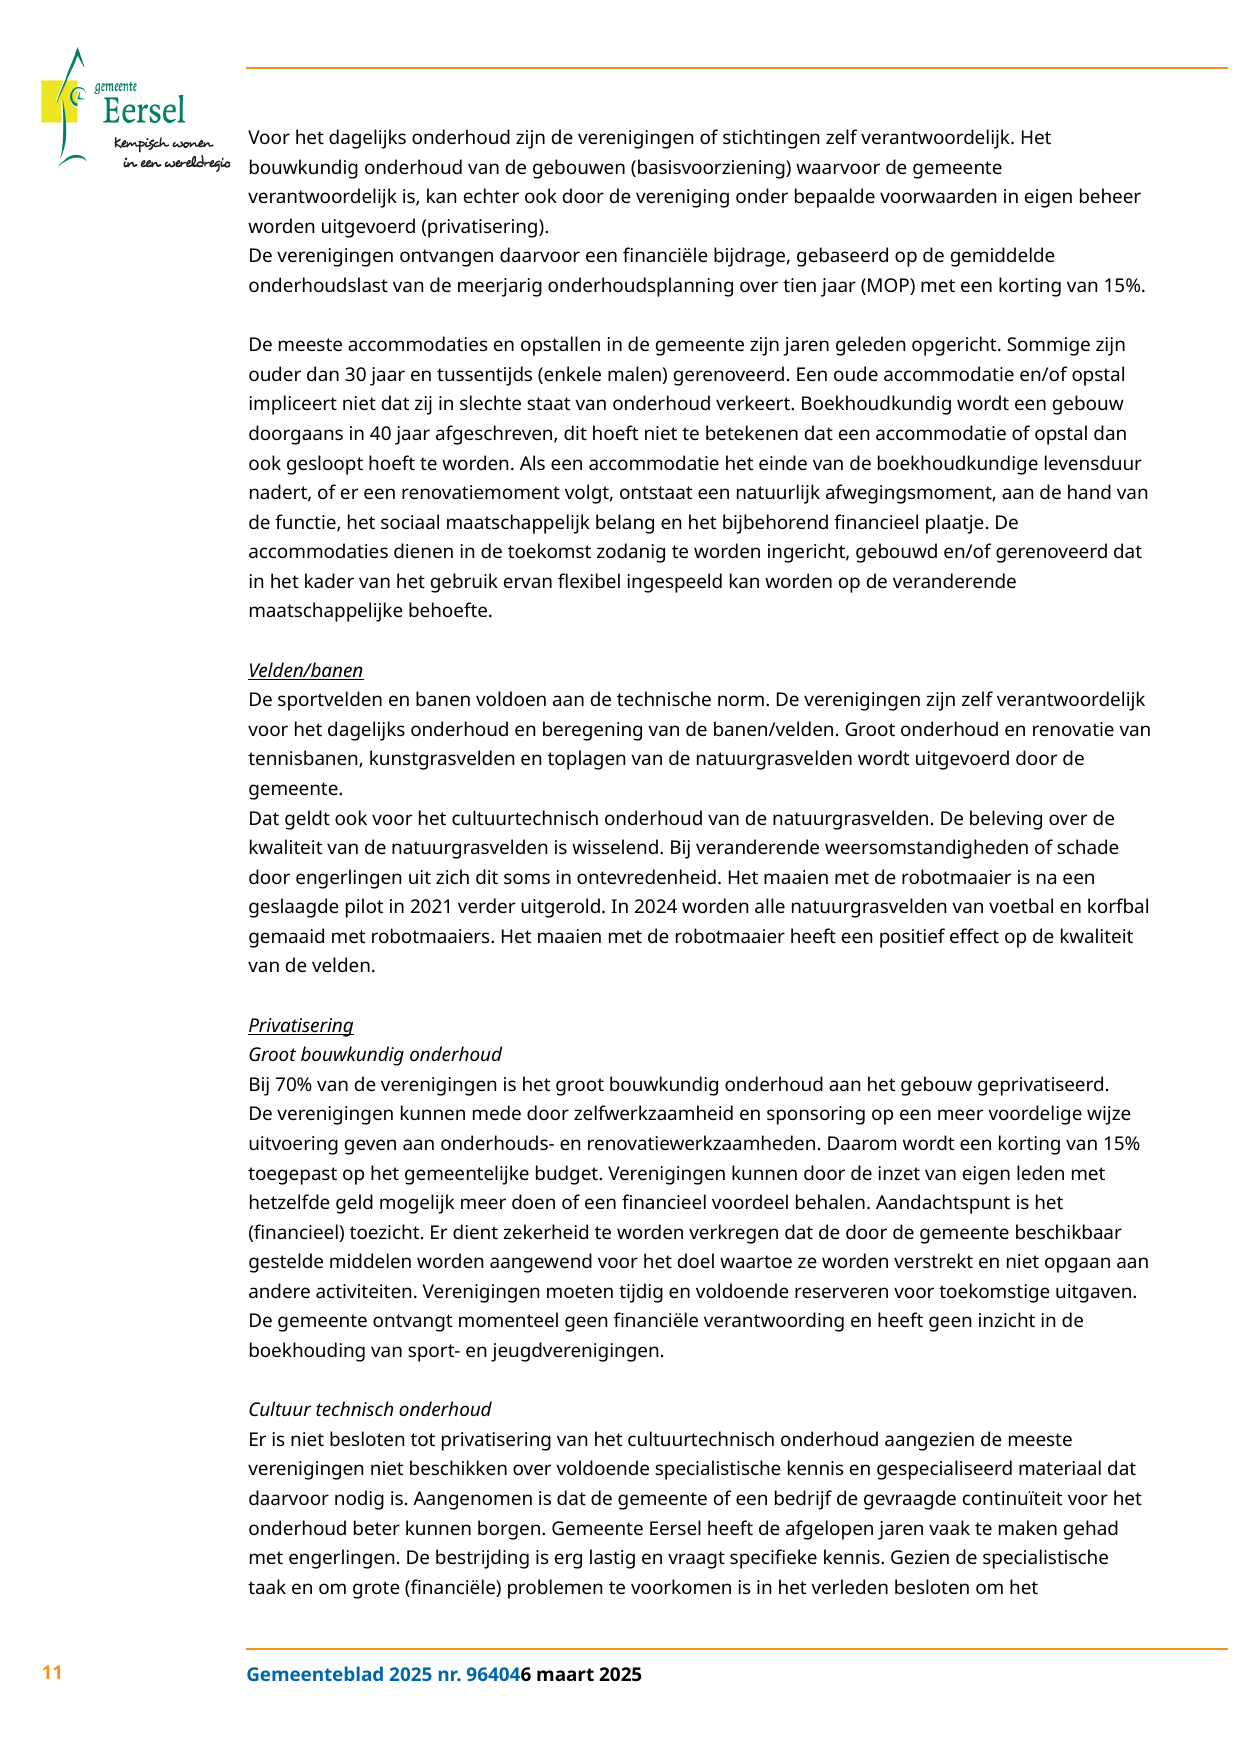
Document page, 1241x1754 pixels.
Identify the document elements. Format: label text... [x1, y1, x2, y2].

picture [41, 47, 231, 172]
text Privatisering [248, 1012, 1152, 1038]
text Voor het dagelijks onderhoud zijn de verenigingen of stichtingen zelf verantwoordelijk. Het bouwkundig onderhoud van de gebouwen (basisvoorziening) waarvoor de gemeente verantwoordelijk is, kan echter ook door de vereniging onder bepaalde voorwaarden in eigen beheer worden uitgevoerd (privatisering). [248, 124, 1152, 239]
text Cultuur technisch onderhoud [248, 1396, 1152, 1422]
text Velden/banen [248, 657, 1152, 683]
text Bij 70% van de verenigingen is het groot bouwkundig onderhoud aan het gebouw geprivatiseerd. [248, 1071, 1152, 1097]
text De verenigingen kunnen mede door zelfwerkzaamheid en sponsoring op een meer voordelige wijze uitvoering geven aan onderhouds- en renovatiewerkzaamheden. Daarom wordt een korting van 15% toegepast op het gemeentelijke budget. Verenigingen kunnen door de inzet van eigen leden met hetzelfde geld mogelijk meer doen of een financieel voordeel behalen. Aandachtspunt is het (financieel) toezicht. Er dient zekerheid te worden verkregen dat de door de gemeente beschikbaar gestelde middelen worden aangewend voor het doel waartoe ze worden verstrekt en niet opgaan aan andere activiteiten. Verenigingen moeten tijdig en voldoende reserveren voor toekomstige uitgaven. De gemeente ontvangt momenteel geen financiële verantwoording en heeft geen inzicht in de boekhouding van sport- en jeugdverenigingen. [248, 1101, 1152, 1363]
text Er is niet besloten tot privatisering van het cultuurtechnisch onderhoud aangezien de meeste verenigingen niet beschikken over voldoende specialistische kennis en gespecialiseerd materiaal dat daarvoor nodig is. Aangenomen is dat de gemeente of een bedrijf de gevraagde continuïteit voor het onderhoud beter kunnen borgen. Gemeente Eersel heeft de afgelopen jaren vaak te maken gehad met engerlingen. De bestrijding is erg lastig en vraagt specifieke kennis. Gezien de specialistische taak en om grote (financiële) problemen te voorkomen is in het verleden besloten om het [248, 1426, 1152, 1600]
text De meeste accommodaties en opstallen in de gemeente zijn jaren geleden opgericht. Sommige zijn ouder dan 30 jaar en tussentijds (enkele malen) gerenoveerd. Een oude accommodatie en/of opstal impliceert niet dat zij in slechte staat van onderhoud verkeert. Boekhoudkundig wordt een gebouw doorgaans in 40 jaar afgeschreven, dit hoeft niet te betekenen dat een accommodatie of opstal dan ook gesloopt hoeft te worden. Als een accommodatie het einde van de boekhoudkundige levensduur nadert, of er een renovatiemoment volgt, ontstaat een natuurlijk afwegingsmoment, aan de hand van de functie, het sociaal maatschappelijk belang en het bijbehorend financieel plaatje. De accommodaties dienen in de toekomst zodanig te worden ingericht, gebouwd en/of gerenoveerd dat in het kader van het gebruik ervan flexibel ingespeeld kan worden op de veranderende maatschappelijke behoefte. [248, 331, 1152, 623]
text Groot bouwkundig onderhoud [248, 1041, 1152, 1067]
text De verenigingen ontvangen daarvoor een financiële bijdrage, gebaseerd op de gemiddelde onderhoudslast van de meerjarig onderhoudsplanning over tien jaar (MOP) met een korting van 15%. [248, 243, 1152, 298]
text De sportvelden en banen voldoen aan de technische norm. De verenigingen zijn zelf verantwoordelijk voor het dagelijks onderhoud en beregening van de banen/velden. Groot onderhoud en renovatie van tennisbanen, kunstgrasvelden en toplagen van de natuurgrasvelden wordt uitgevoerd door de gemeente. [248, 686, 1152, 801]
text Dat geldt ook voor het cultuurtechnisch onderhoud van de natuurgrasvelden. De beleving over de kwaliteit van de natuurgrasvelden is wisselend. Bij veranderende weersomstandigheden of schade door engerlingen uit zich dit soms in ontevredenheid. Het maaien met de robotmaaier is na een geslaagde pilot in 2021 verder uitgerold. In 2024 worden alle natuurgrasvelden van voetbal en korfbal gemaaid met robotmaaiers. Het maaien met de robotmaaier heeft een positief effect op de kwaliteit van de velden. [248, 805, 1152, 978]
